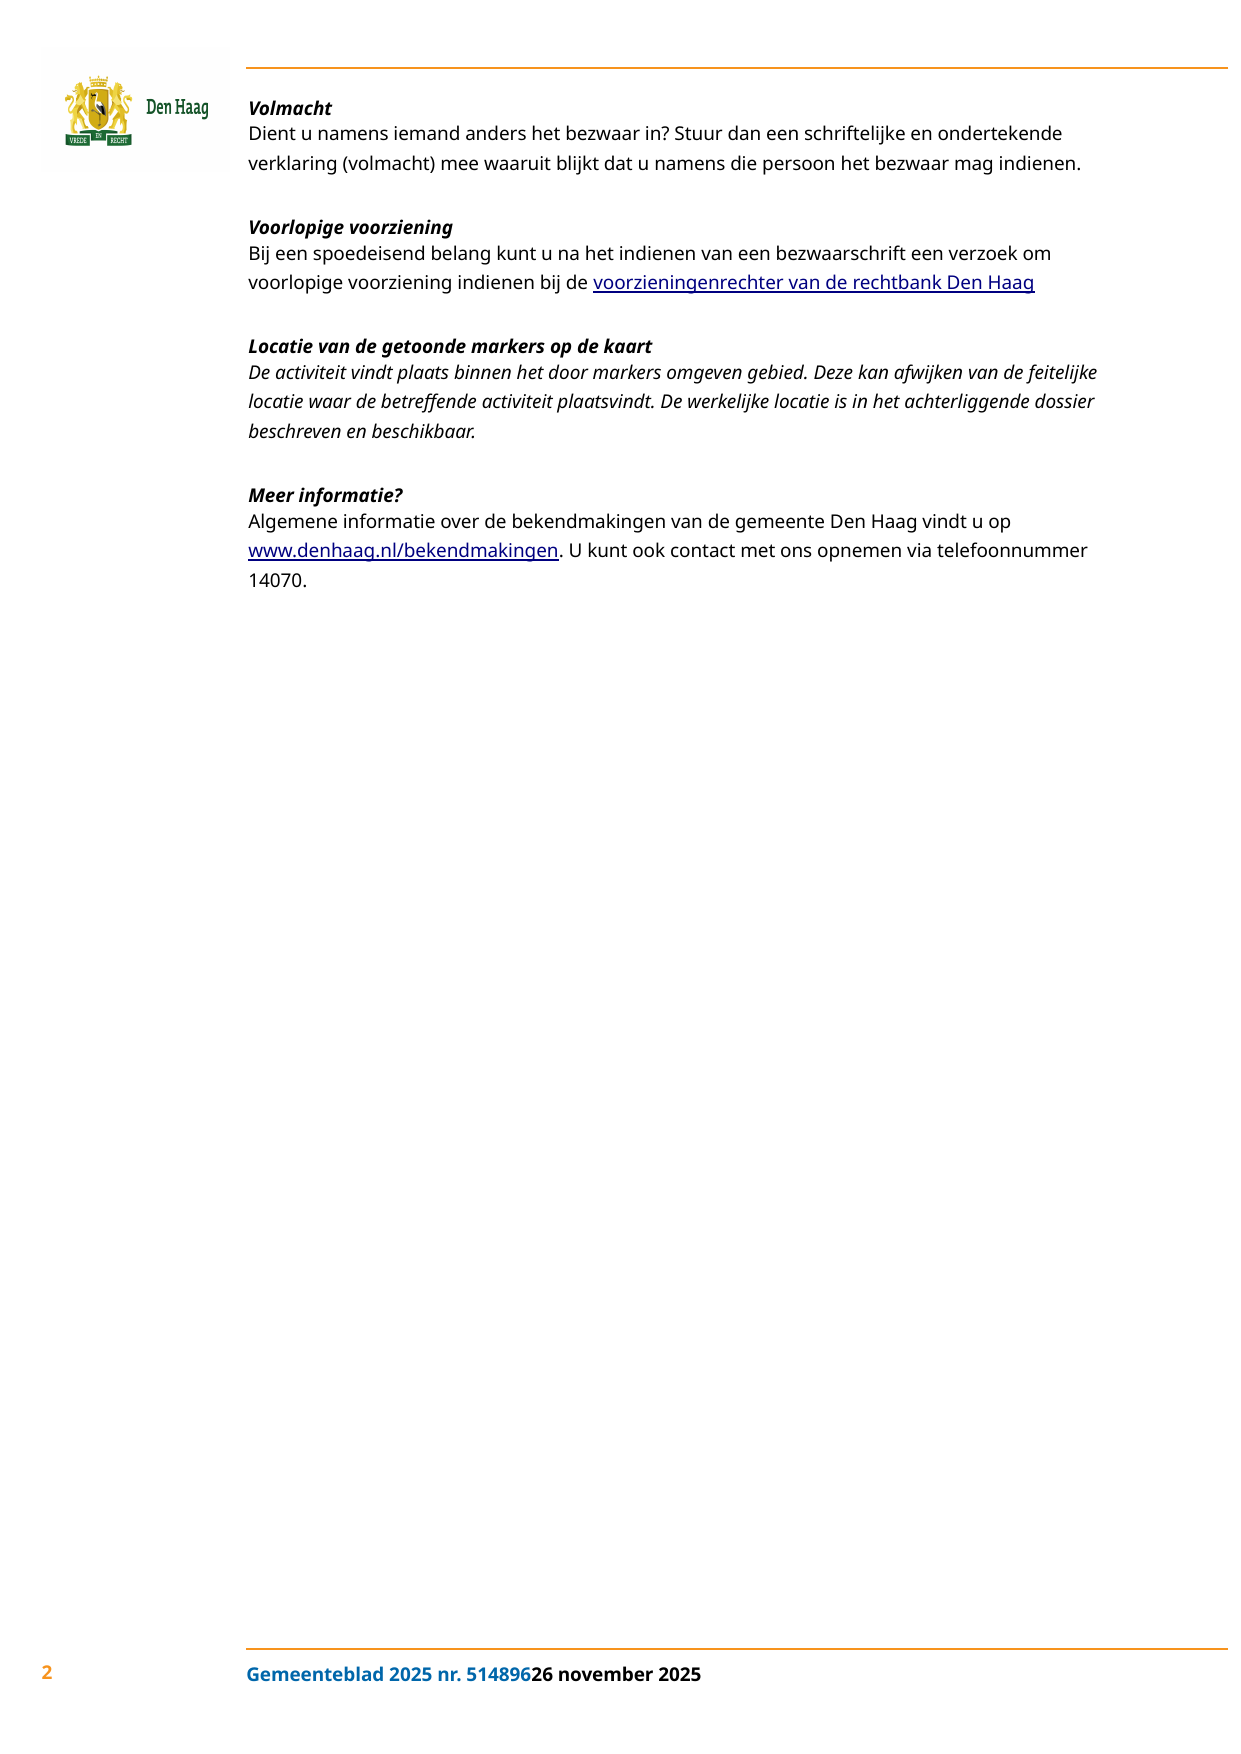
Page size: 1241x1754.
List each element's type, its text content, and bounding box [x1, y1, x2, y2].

text Locatie van de getoonde markers op de kaart [248, 333, 1152, 359]
text De activiteit vindt plaats binnen het door markers omgeven gebied. Deze kan afwijken van de feitelijke locatie waar de betreffende activiteit plaatsvindt. De werkelijke locatie is in het achterliggende dossier beschreven en beschikbaar. [248, 359, 1152, 444]
text Bij een spoedeisend belang kunt u na het indienen van een bezwaarschrift een verzoek om voorlopige voorziening indienen bij de voorzieningenrechter van de rechtbank Den Haag [248, 240, 1152, 295]
text Dient u namens iemand anders het bezwaar in? Stuur dan een schriftelijke en ondertekende verklaring (volmacht) mee waaruit blijkt dat u namens die persoon het bezwaar mag indienen. [248, 121, 1152, 176]
text Volmacht [248, 95, 1152, 121]
text Algemene informatie over de bekendmakingen van de gemeente Den Haag vindt u op www.denhaag.nl/bekendmakingen. U kunt ook contact met ons opnemen via telefoonnummer 14070. [248, 508, 1152, 593]
text Voorlopige voorziening [248, 214, 1152, 240]
picture [41, 47, 231, 172]
text Meer informatie? [248, 482, 1152, 508]
